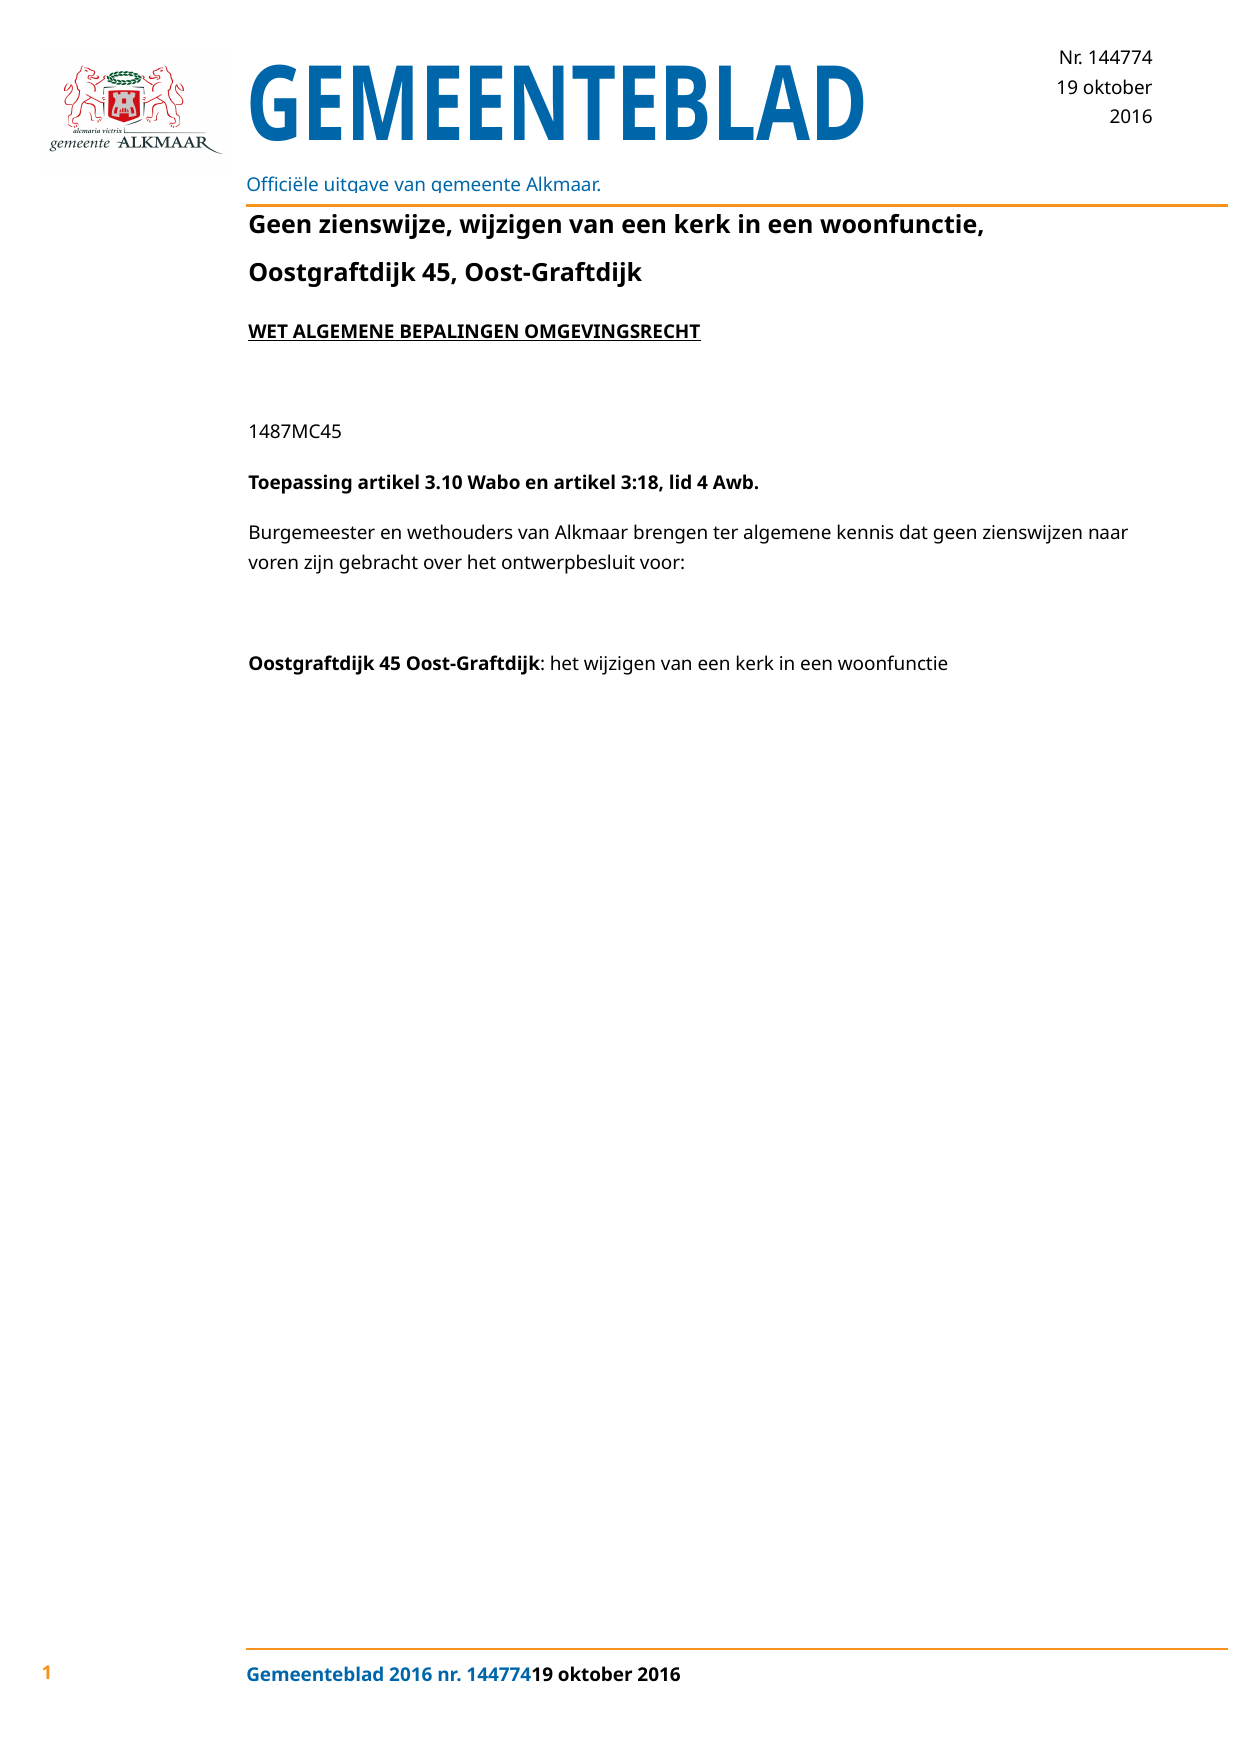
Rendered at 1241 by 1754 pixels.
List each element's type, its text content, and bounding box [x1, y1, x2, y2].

text WET ALGEMENE BEPALINGEN OMGEVINGSRECHT [248, 318, 1152, 344]
text 1487MC45 [248, 419, 1152, 444]
text Geen zienswijze, wijzigen van een kerk in een woonfunctie, Oostgraftdijk 45, Oost-Graftdijk [248, 207, 1152, 288]
text Oostgraftdijk 45 Oost-Graftdijk: het wijzigen van een kerk in een woonfunctie [248, 650, 1152, 676]
text Toepassing artikel 3.10 Wabo en artikel 3:18, lid 4 Awb. [248, 469, 1152, 495]
text Burgemeester en wethouders van Alkmaar brengen ter algemene kennis dat geen zienswijzen naar voren zijn gebracht over het ontwerpbesluit voor: [248, 519, 1152, 575]
picture [41, 47, 231, 172]
